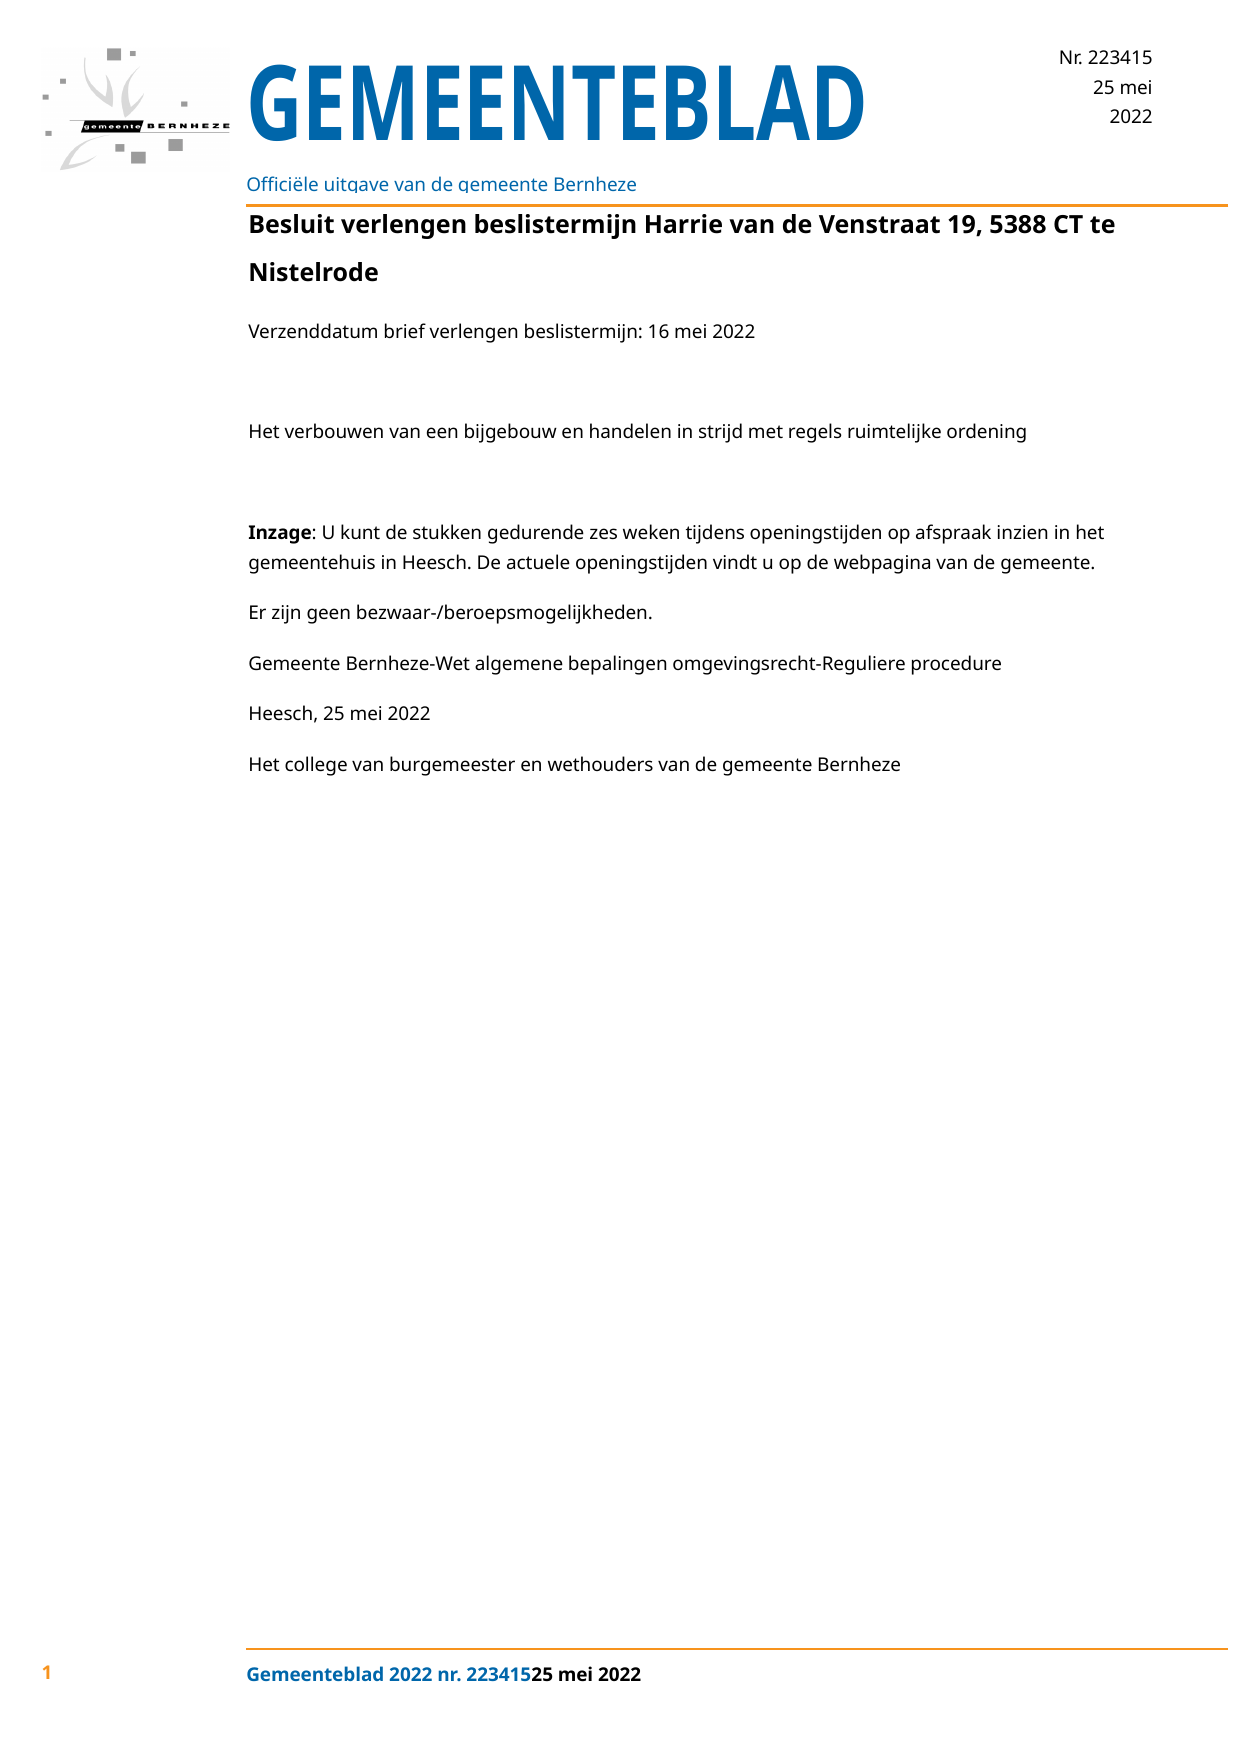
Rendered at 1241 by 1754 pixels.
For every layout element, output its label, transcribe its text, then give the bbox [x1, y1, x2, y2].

text Besluit verlengen beslistermijn Harrie van de Venstraat 19, 5388 CT te Nistelrode [248, 207, 1152, 288]
text Er zijn geen bezwaar-/beroepsmogelijkheden. [248, 599, 1152, 625]
text Gemeente Bernheze-Wet algemene bepalingen omgevingsrecht-Reguliere procedure [248, 650, 1152, 676]
picture [41, 47, 231, 172]
text Heesch, 25 mei 2022 [248, 700, 1152, 726]
text Inzage: U kunt de stukken gedurende zes weken tijdens openingstijden op afspraak inzien in het gemeentehuis in Heesch. De actuele openingstijden vindt u op de webpagina van de gemeente. [248, 519, 1152, 575]
text Verzenddatum brief verlengen beslistermijn: 16 mei 2022 [248, 318, 1152, 344]
text Het college van burgemeester en wethouders van de gemeente Bernheze [248, 751, 1152, 777]
text Het verbouwen van een bijgebouw en handelen in strijd met regels ruimtelijke ordening [248, 419, 1152, 444]
